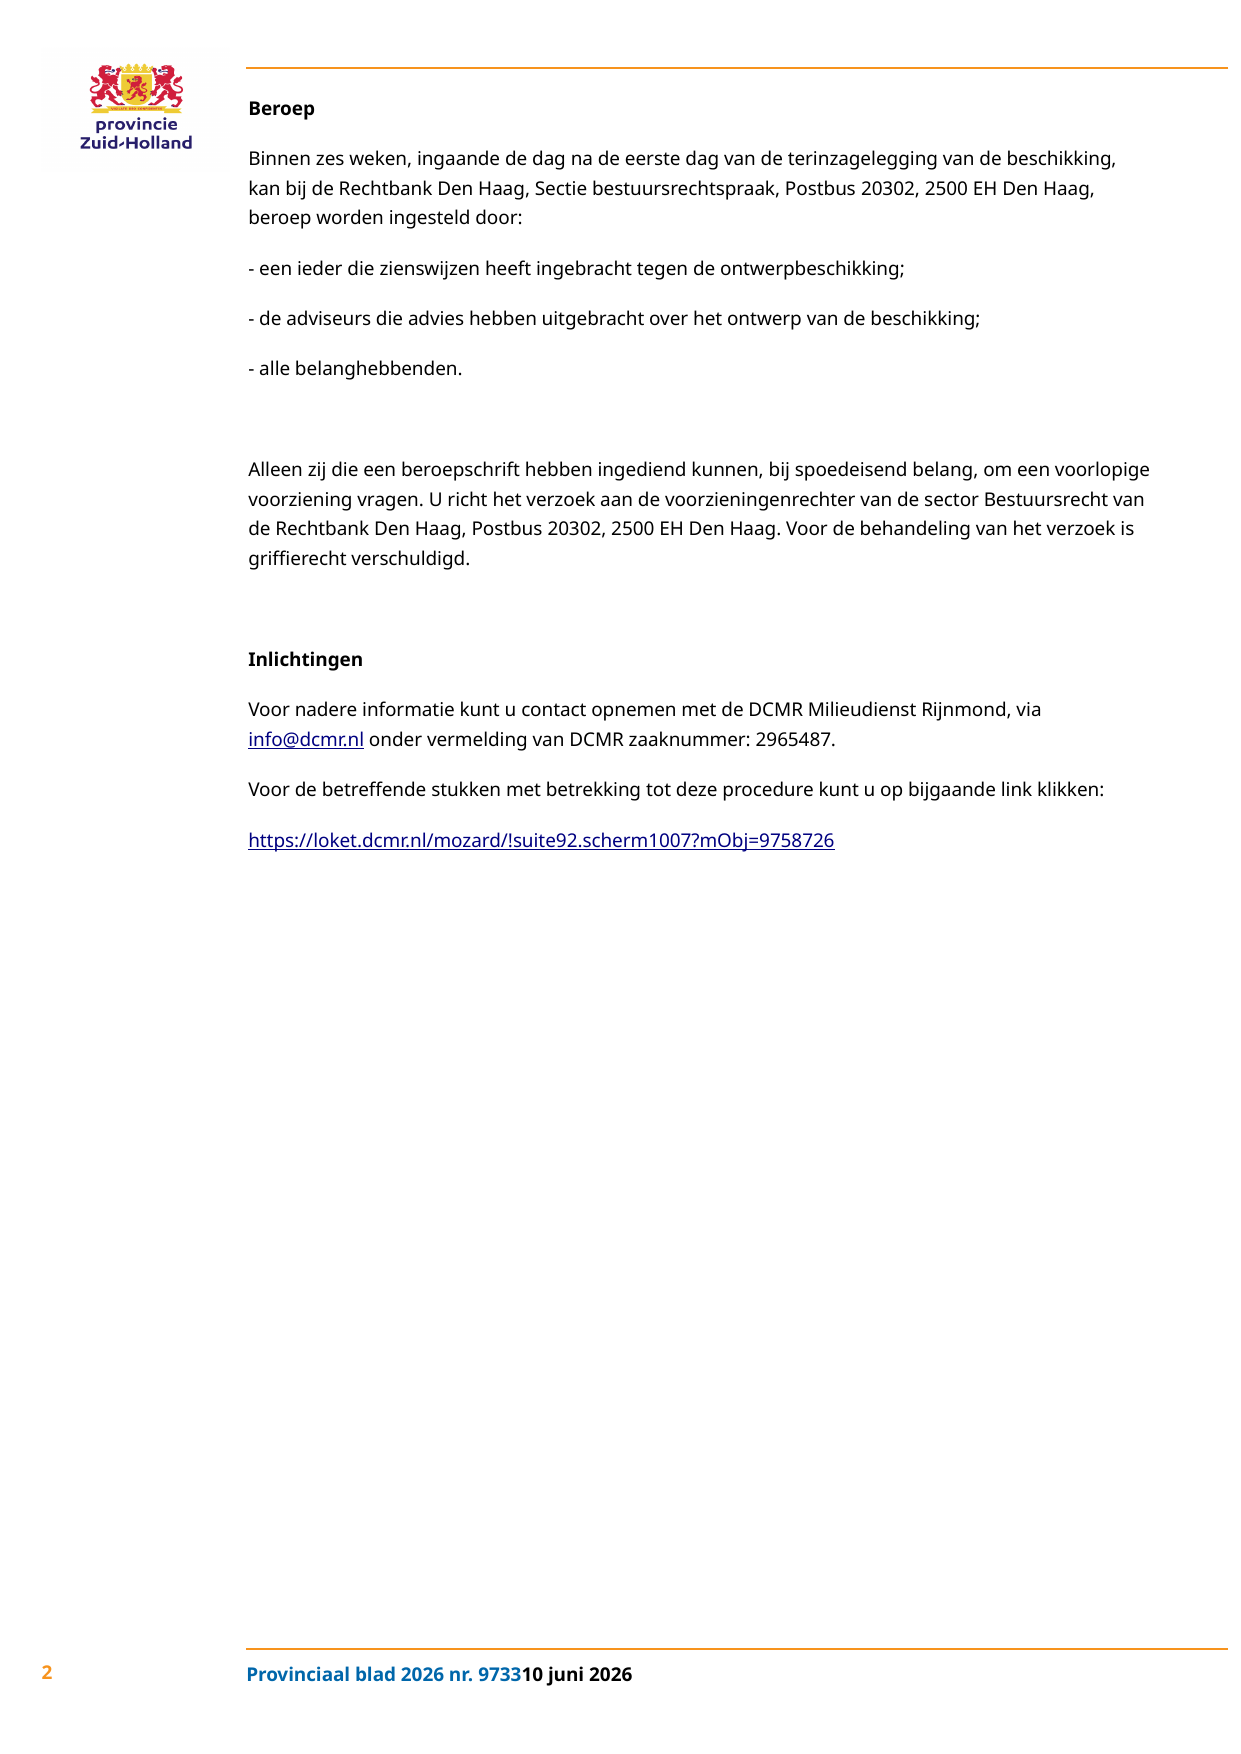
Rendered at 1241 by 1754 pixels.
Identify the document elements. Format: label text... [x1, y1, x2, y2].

text - een ieder die zienswijzen heeft ingebracht tegen de ontwerpbeschikking; [248, 255, 1152, 281]
picture [41, 47, 231, 172]
text - de adviseurs die advies hebben uitgebracht over het ontwerp van de beschikking; [248, 305, 1152, 331]
text Alleen zij die een beroepschrift hebben ingediend kunnen, bij spoedeisend belang, om een voorlopige voorziening vragen. U richt het verzoek aan de voorzieningenrechter van de sector Bestuursrecht van de Rechtbank Den Haag, Postbus 20302, 2500 EH Den Haag. Voor de behandeling van het verzoek is griffierecht verschuldigd. [248, 456, 1152, 571]
text Binnen zes weken, ingaande de dag na de eerste dag van de terinzagelegging van de beschikking, kan bij de Rechtbank Den Haag, Sectie bestuursrechtspraak, Postbus 20302, 2500 EH Den Haag, beroep worden ingesteld door: [248, 145, 1152, 230]
text Inlichtingen [248, 646, 1152, 672]
text Voor de betreffende stukken met betrekking tot deze procedure kunt u op bijgaande link klikken: [248, 776, 1152, 802]
text Beroep [248, 95, 1152, 121]
text - alle belanghebbenden. [248, 356, 1152, 381]
text https://loket.dcmr.nl/mozard/!suite92.scherm1007?mObj=9758726 [248, 827, 1152, 853]
text Voor nadere informatie kunt u contact opnemen met de DCMR Milieudienst Rijnmond, via info@dcmr.nl onder vermelding van DCMR zaaknummer: 2965487. [248, 696, 1152, 752]
